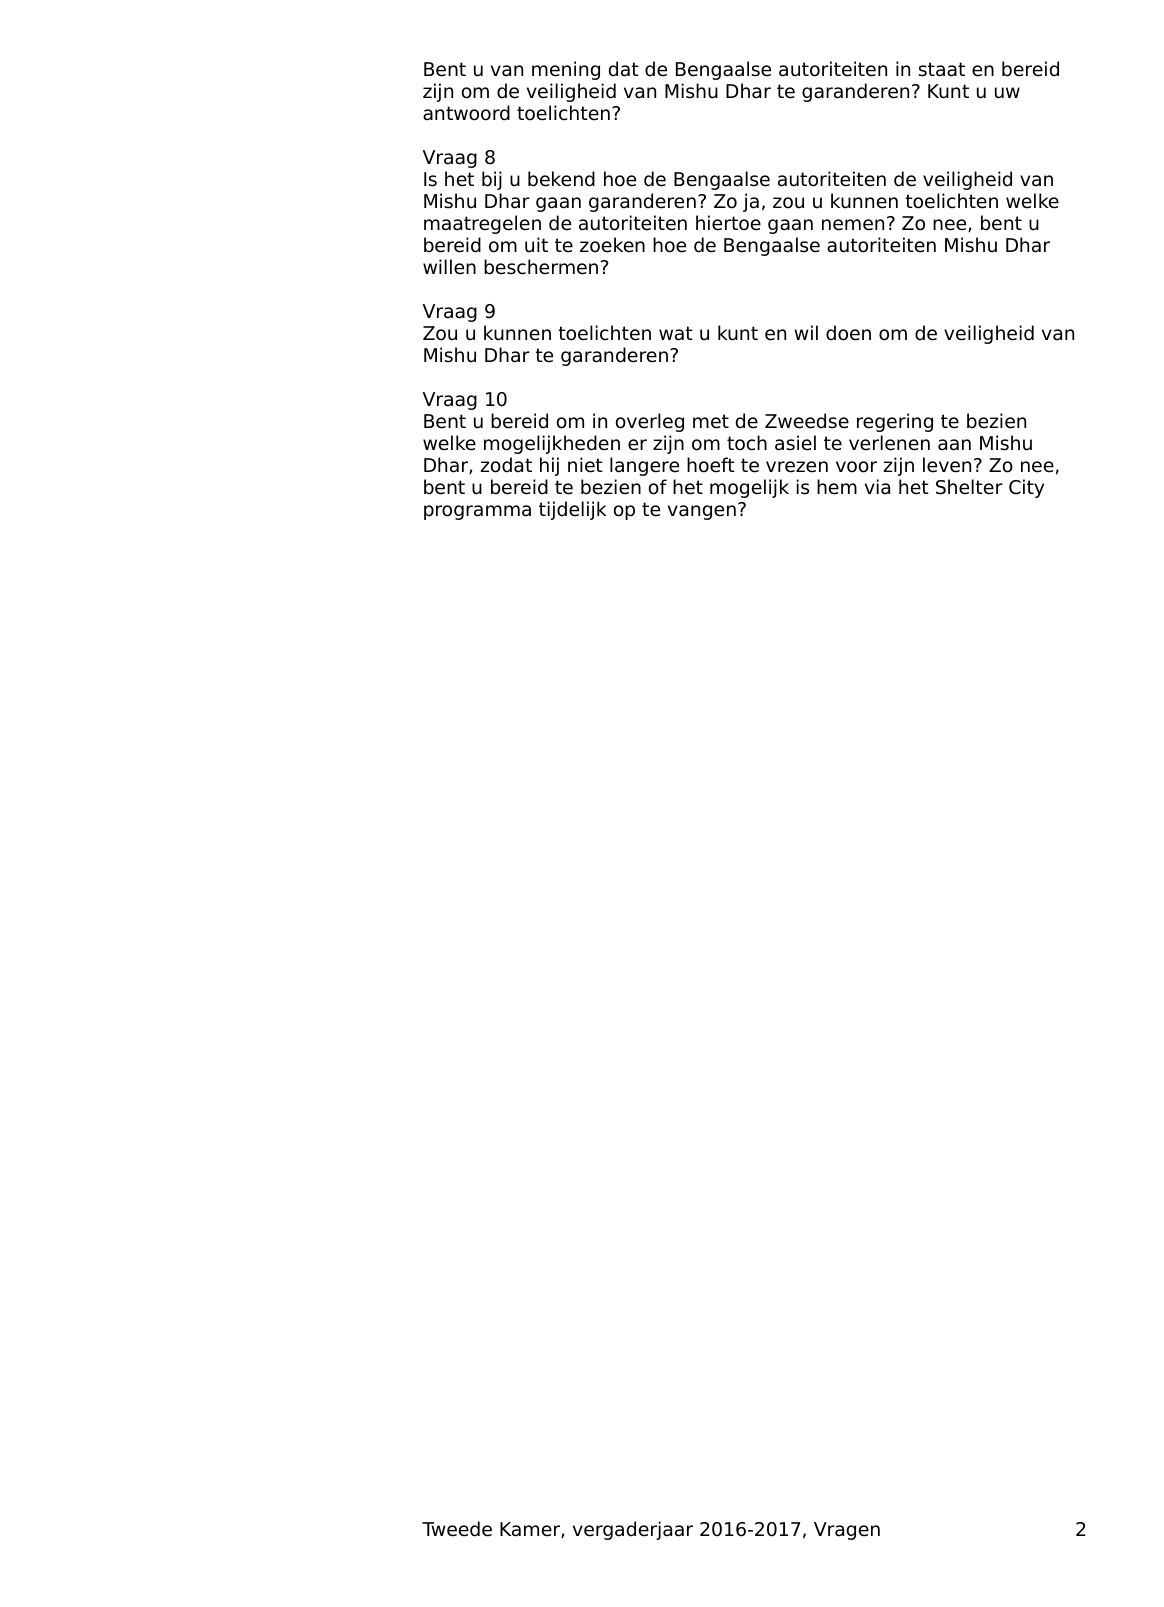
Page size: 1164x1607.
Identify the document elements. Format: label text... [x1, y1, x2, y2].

text Vraag 10 [422, 389, 1087, 411]
text Bent u bereid om in overleg met de Zweedse regering te bezien welke mogelijkheden er zijn om toch asiel te verlenen aan Mishu Dhar, zodat hij niet langere hoeft te vrezen voor zijn leven? Zo nee, bent u bereid te bezien of het mogelijk is hem via het Shelter City programma tijdelijk op te vangen? [422, 411, 1087, 521]
text Vraag 9 [422, 301, 1087, 323]
text Zou u kunnen toelichten wat u kunt en wil doen om de veiligheid van Mishu Dhar te garanderen? [422, 323, 1087, 367]
text Vraag 8 [422, 147, 1087, 169]
text Is het bij u bekend hoe de Bengaalse autoriteiten de veiligheid van Mishu Dhar gaan garanderen? Zo ja, zou u kunnen toelichten welke maatregelen de autoriteiten hiertoe gaan nemen? Zo nee, bent u bereid om uit te zoeken hoe de Bengaalse autoriteiten Mishu Dhar willen beschermen? [422, 169, 1087, 279]
text Bent u van mening dat de Bengaalse autoriteiten in staat en bereid zijn om de veiligheid van Mishu Dhar te garanderen? Kunt u uw antwoord toelichten? [422, 59, 1087, 125]
